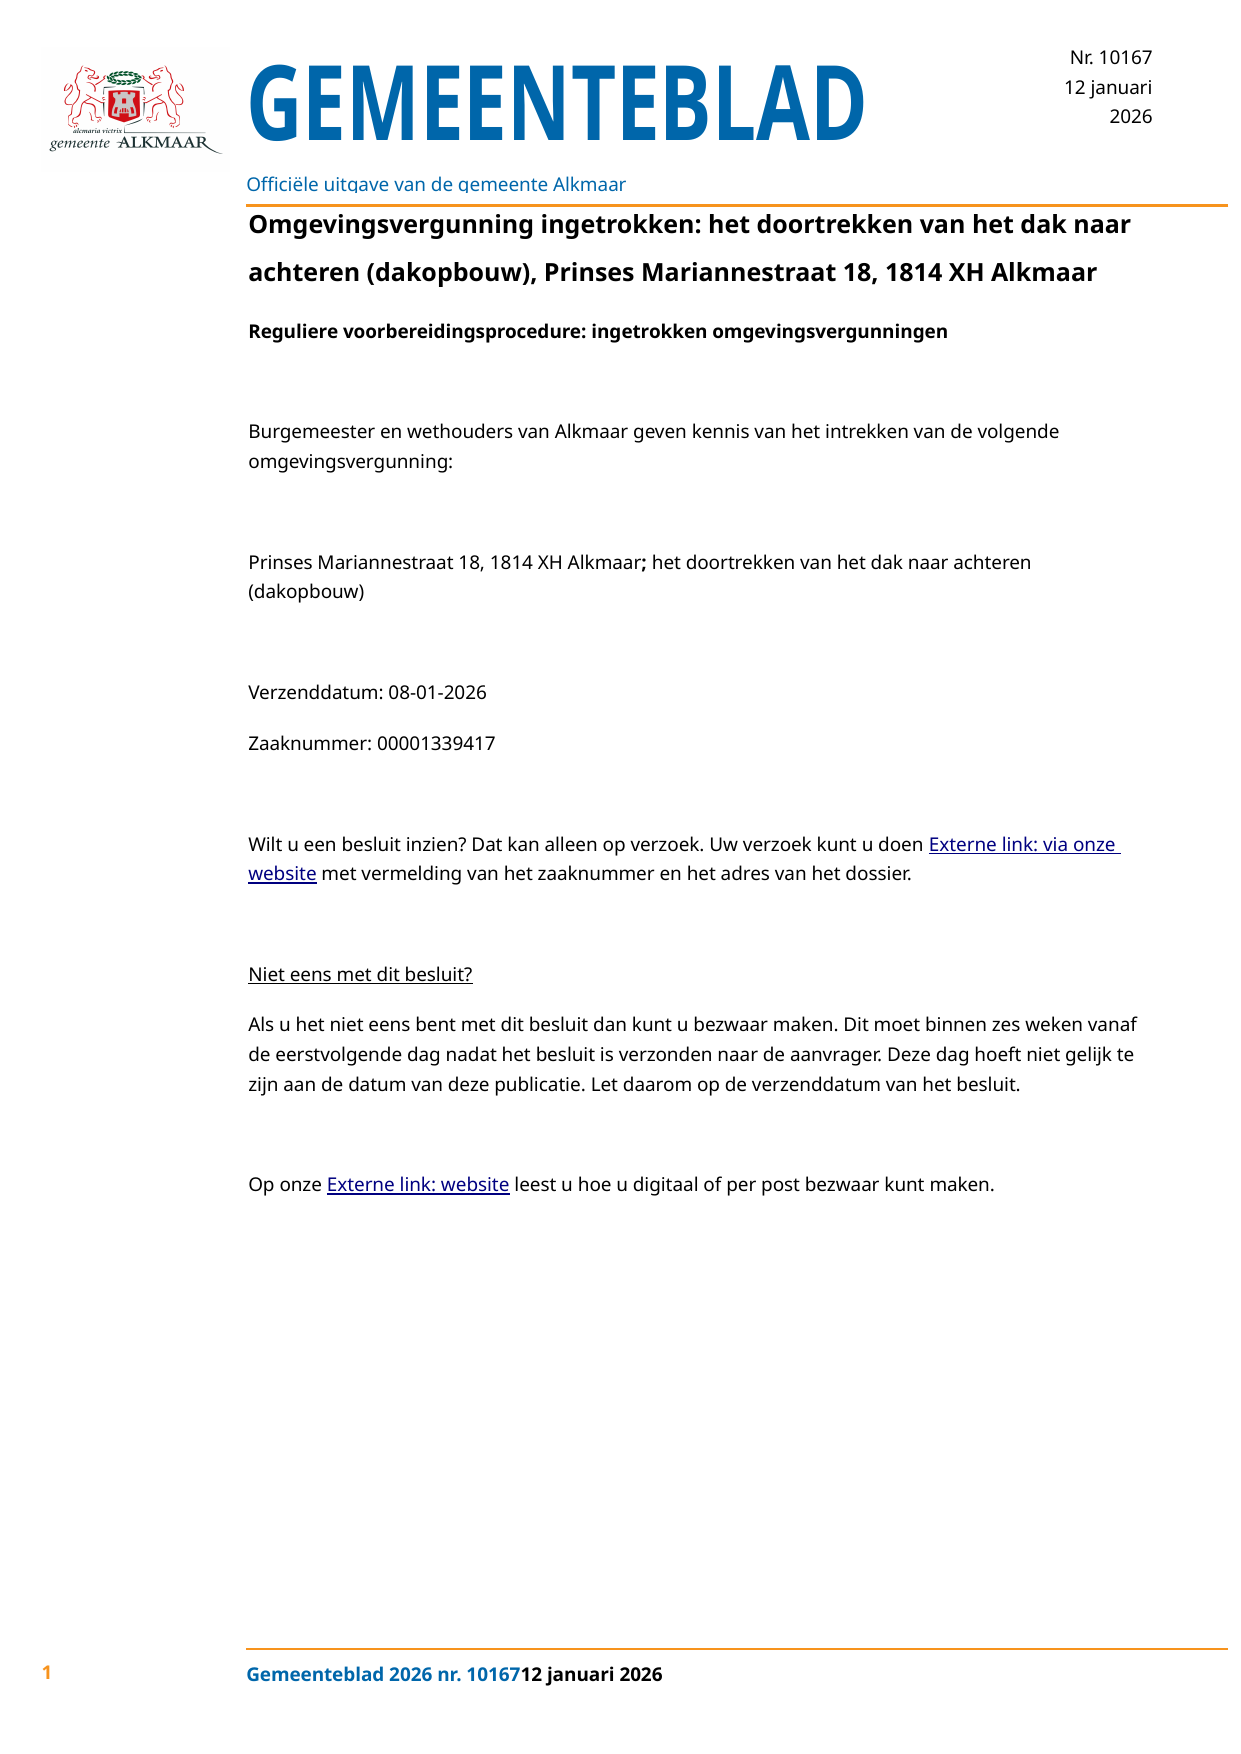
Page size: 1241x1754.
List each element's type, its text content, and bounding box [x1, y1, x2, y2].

text Als u het niet eens bent met dit besluit dan kunt u bezwaar maken. Dit moet binnen zes weken vanaf de eerstvolgende dag nadat het besluit is verzonden naar de aanvrager. Deze dag hoeft niet gelijk te zijn aan de datum van deze publicatie. Let daarom op de verzenddatum van het besluit. [248, 1012, 1152, 1097]
text Op onze Externe link: website leest u hoe u digitaal of per post bezwaar kunt maken. [248, 1172, 1152, 1197]
text Wilt u een besluit inzien? Dat kan alleen op verzoek. Uw verzoek kunt u doen Externe link: via onze website met vermelding van het zaaknummer en het adres van het dossier. [248, 831, 1152, 886]
text Burgemeester en wethouders van Alkmaar geven kennis van het intrekken van de volgende omgevingsvergunning: [248, 419, 1152, 474]
text Prinses Mariannestraat 18, 1814 XH Alkmaar; het doortrekken van het dak naar achteren (dakopbouw) [248, 549, 1152, 604]
text Omgevingsvergunning ingetrokken: het doortrekken van het dak naar achteren (dakopbouw), Prinses Mariannestraat 18, 1814 XH Alkmaar [248, 207, 1152, 288]
text Niet eens met dit besluit? [248, 961, 1152, 987]
text Reguliere voorbereidingsprocedure: ingetrokken omgevingsvergunningen [248, 318, 1152, 344]
picture [41, 47, 231, 172]
text Zaaknummer: 00001339417 [248, 730, 1152, 756]
text Verzenddatum: 08-01-2026 [248, 679, 1152, 705]
